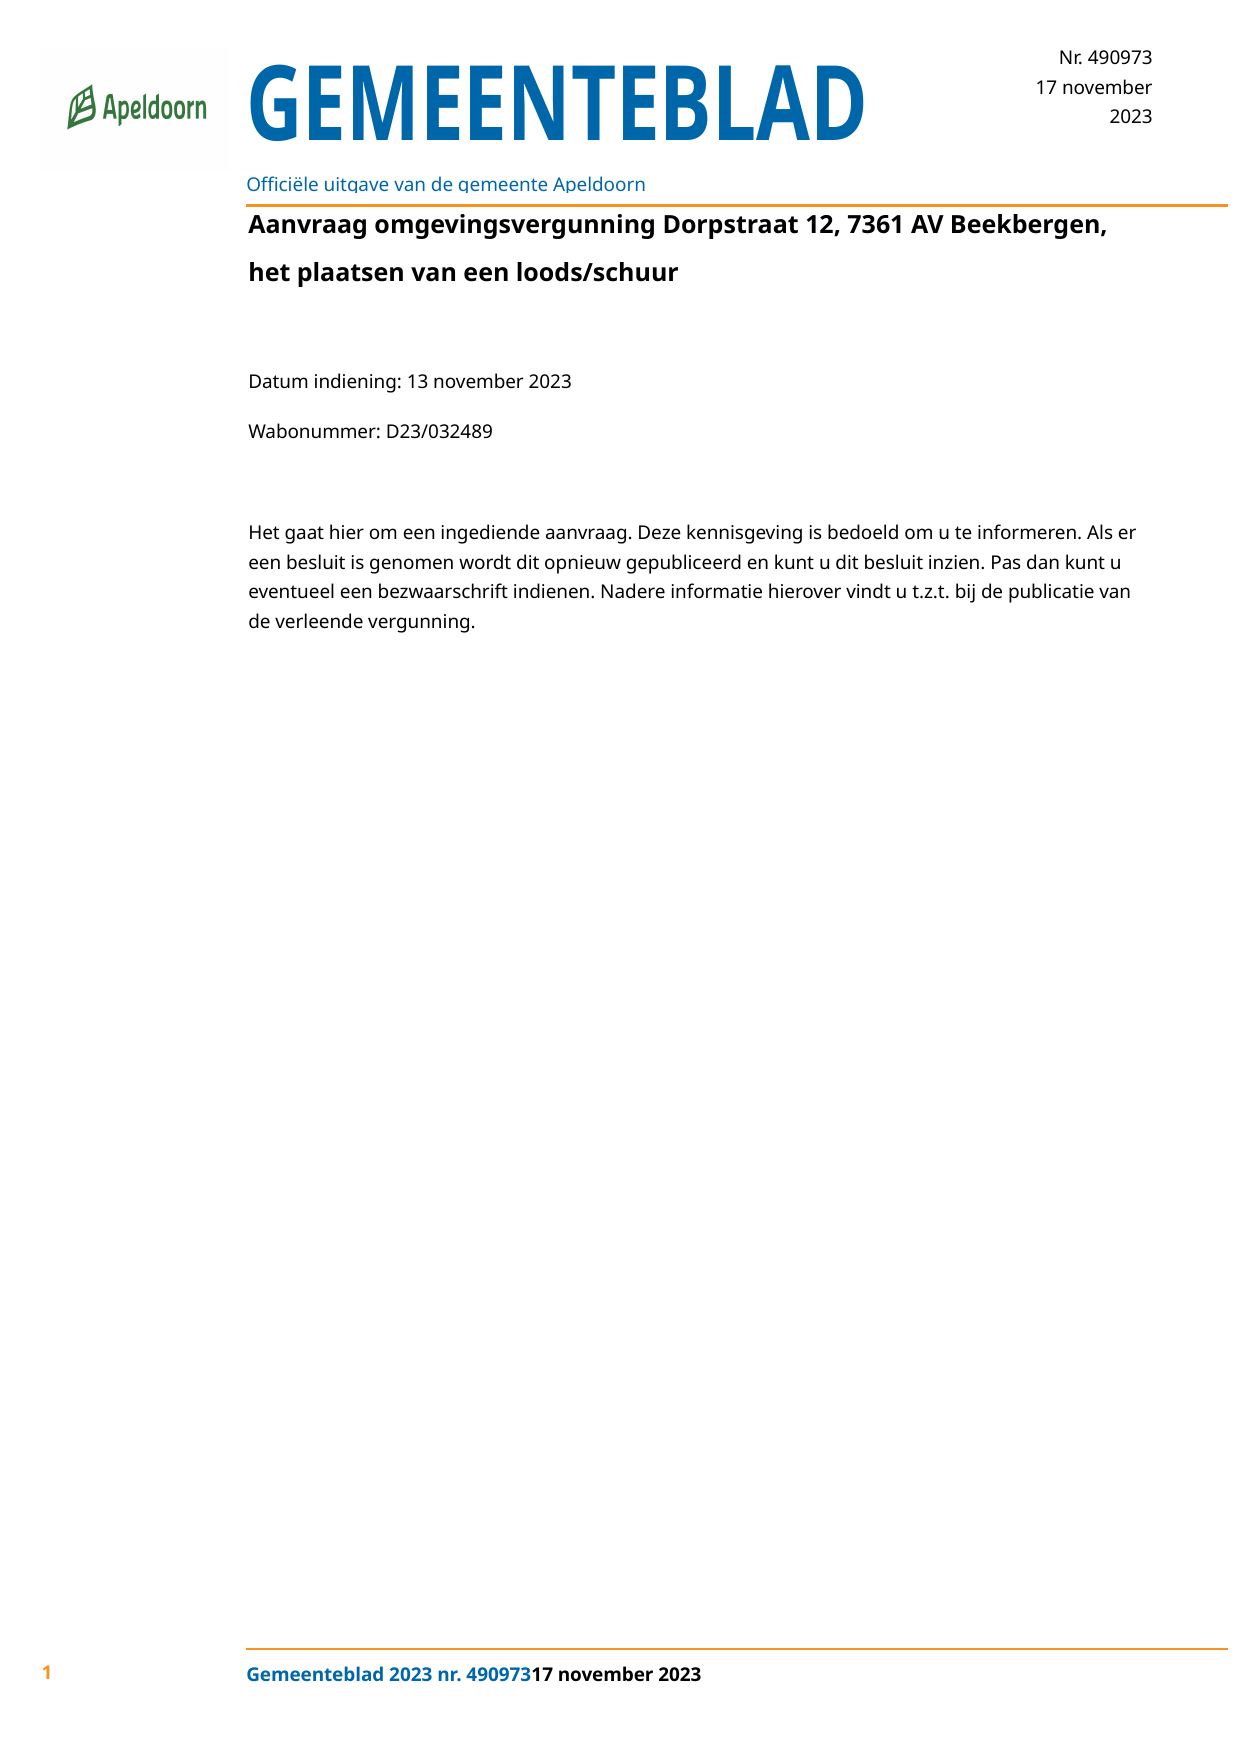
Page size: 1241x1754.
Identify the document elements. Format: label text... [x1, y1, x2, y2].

text Aanvraag omgevingsvergunning Dorpstraat 12, 7361 AV Beekbergen, het plaatsen van een loods/schuur [248, 207, 1152, 288]
text Datum indiening: 13 november 2023 [248, 368, 1152, 394]
text Wabonummer: D23/032489 [248, 419, 1152, 444]
picture [41, 47, 231, 172]
text Het gaat hier om een ingediende aanvraag. Deze kennisgeving is bedoeld om u te informeren. Als er een besluit is genomen wordt dit opnieuw gepubliceerd en kunt u dit besluit inzien. Pas dan kunt u eventueel een bezwaarschrift indienen. Nadere informatie hierover vindt u t.z.t. bij de publicatie van de verleende vergunning. [248, 519, 1152, 634]
